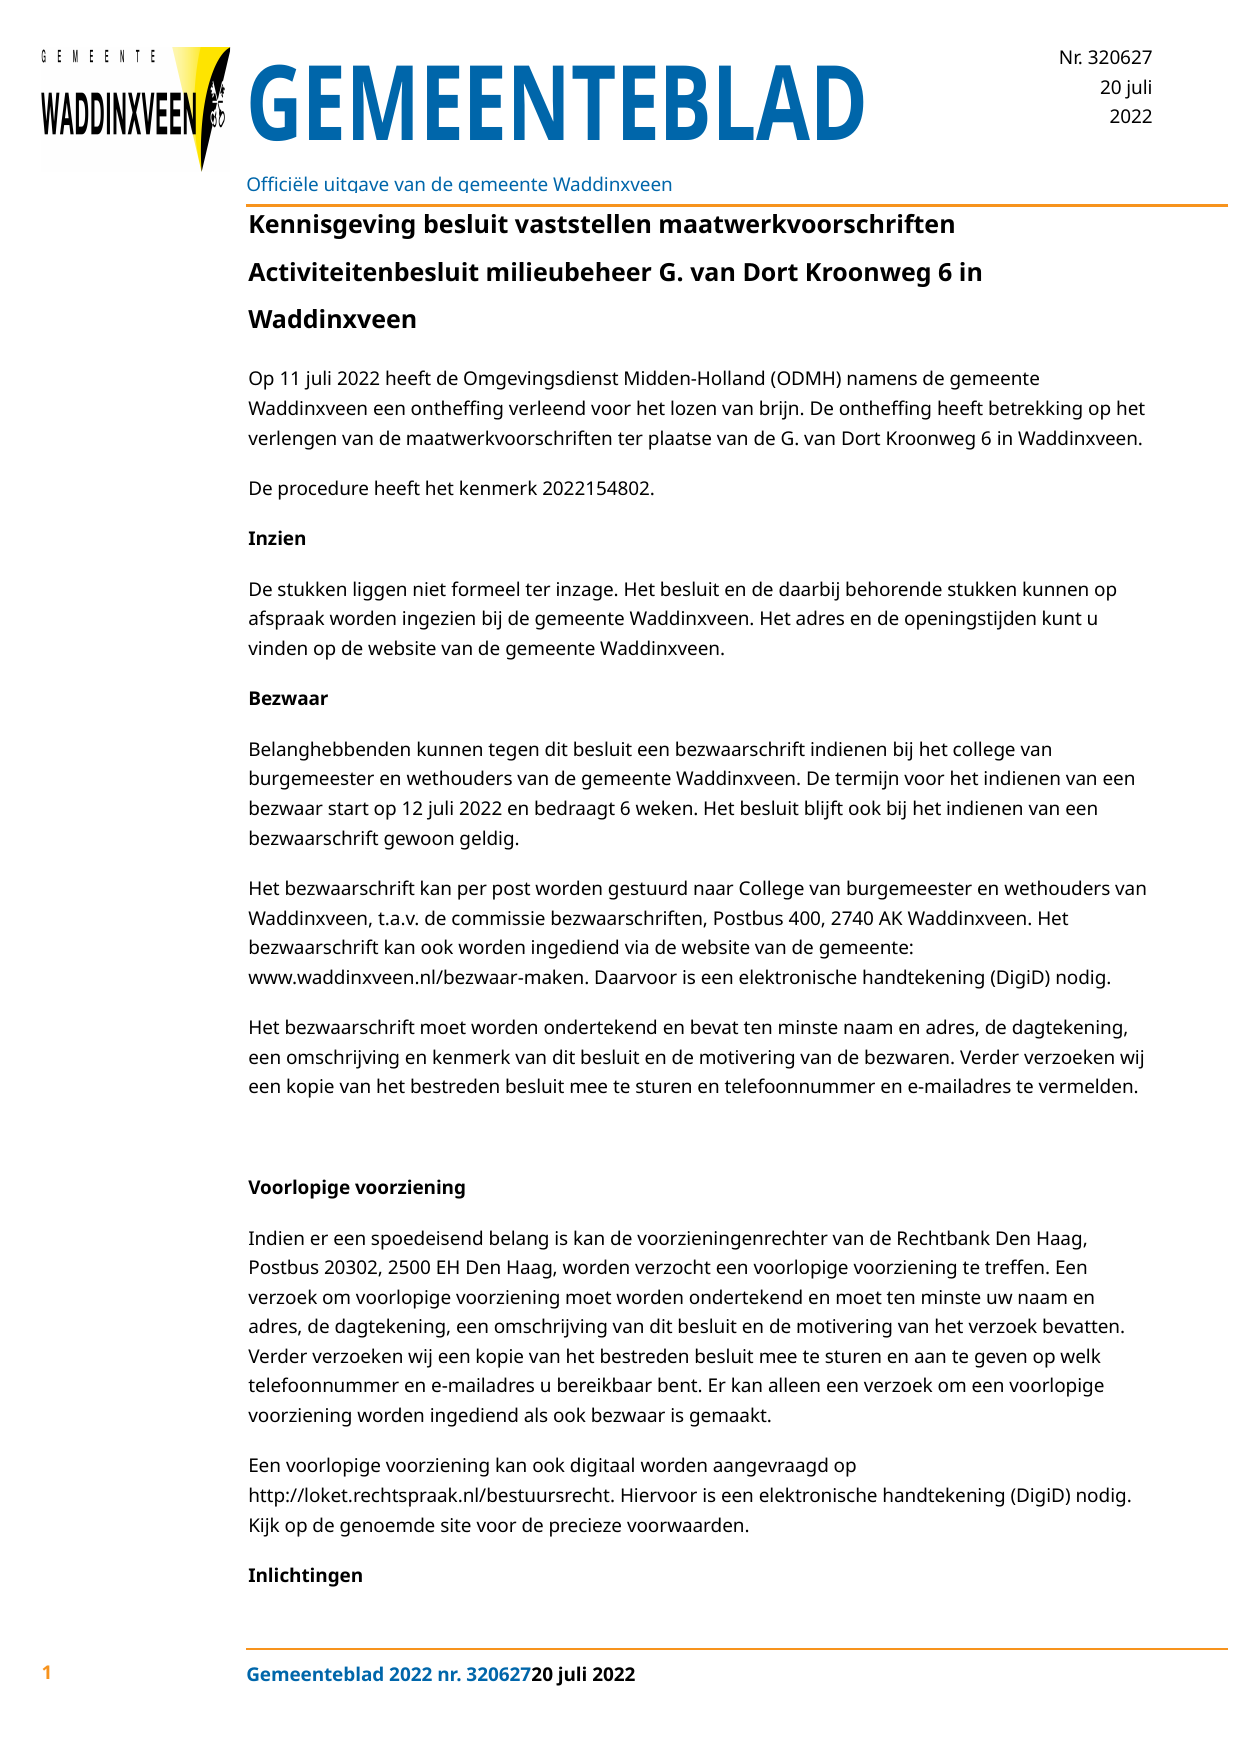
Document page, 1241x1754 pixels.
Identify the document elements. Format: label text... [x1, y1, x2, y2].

text Voorlopige voorziening [248, 1174, 1152, 1200]
text Het bezwaarschrift moet worden ondertekend en bevat ten minste naam en adres, de dagtekening, een omschrijving en kenmerk van dit besluit en de motivering van de bezwaren. Verder verzoeken wij een kopie van het bestreden besluit mee te sturen en telefoonnummer en e-mailadres te vermelden. [248, 1014, 1152, 1099]
text Inlichtingen [248, 1562, 1152, 1588]
text Indien er een spoedeisend belang is kan de voorzieningenrechter van de Rechtbank Den Haag, Postbus 20302, 2500 EH Den Haag, worden verzocht een voorlopige voorziening te treffen. Een verzoek om voorlopige voorziening moet worden ondertekend en moet ten minste uw naam en adres, de dagtekening, een omschrijving van dit besluit en de motivering van het verzoek bevatten. Verder verzoeken wij een kopie van het bestreden besluit mee te sturen en aan te geven op welk telefoonnummer en e-mailadres u bereikbaar bent. Er kan alleen een verzoek om een voorlopige voorziening worden ingediend als ook bezwaar is gemaakt. [248, 1225, 1152, 1428]
text Bezwaar [248, 686, 1152, 711]
picture [41, 47, 231, 172]
text De stukken liggen niet formeel ter inzage. Het besluit en de daarbij behorende stukken kunnen op afspraak worden ingezien bij de gemeente Waddinxveen. Het adres en de openingstijden kunt u vinden op de website van de gemeente Waddinxveen. [248, 576, 1152, 661]
text De procedure heeft het kenmerk 2022154802. [248, 475, 1152, 501]
text Een voorlopige voorziening kan ook digitaal worden aangevraagd op http://loket.rechtspraak.nl/bestuursrecht. Hiervoor is een elektronische handtekening (DigiD) nodig. Kijk op de genoemde site voor de precieze voorwaarden. [248, 1453, 1152, 1537]
text Op 11 juli 2022 heeft de Omgevingsdienst Midden-Holland (ODMH) namens de gemeente Waddinxveen een ontheffing verleend voor het lozen van brijn. De ontheffing heeft betrekking op het verlengen van de maatwerkvoorschriften ter plaatse van de G. van Dort Kroonweg 6 in Waddinxveen. [248, 366, 1152, 450]
text Inzien [248, 526, 1152, 551]
text Kennisgeving besluit vaststellen maatwerkvoorschriften Activiteitenbesluit milieubeheer G. van Dort Kroonweg 6 in Waddinxveen [248, 207, 1152, 336]
text Belanghebbenden kunnen tegen dit besluit een bezwaarschrift indienen bij het college van burgemeester en wethouders van de gemeente Waddinxveen. De termijn voor het indienen van een bezwaar start op 12 juli 2022 en bedraagt 6 weken. Het besluit blijft ook bij het indienen van een bezwaarschrift gewoon geldig. [248, 736, 1152, 850]
text Het bezwaarschrift kan per post worden gestuurd naar College van burgemeester en wethouders van Waddinxveen, t.a.v. de commissie bezwaarschriften, Postbus 400, 2740 AK Waddinxveen. Het bezwaarschrift kan ook worden ingediend via de website van de gemeente: www.waddinxveen.nl/bezwaar-maken. Daarvoor is een elektronische handtekening (DigiD) nodig. [248, 875, 1152, 989]
